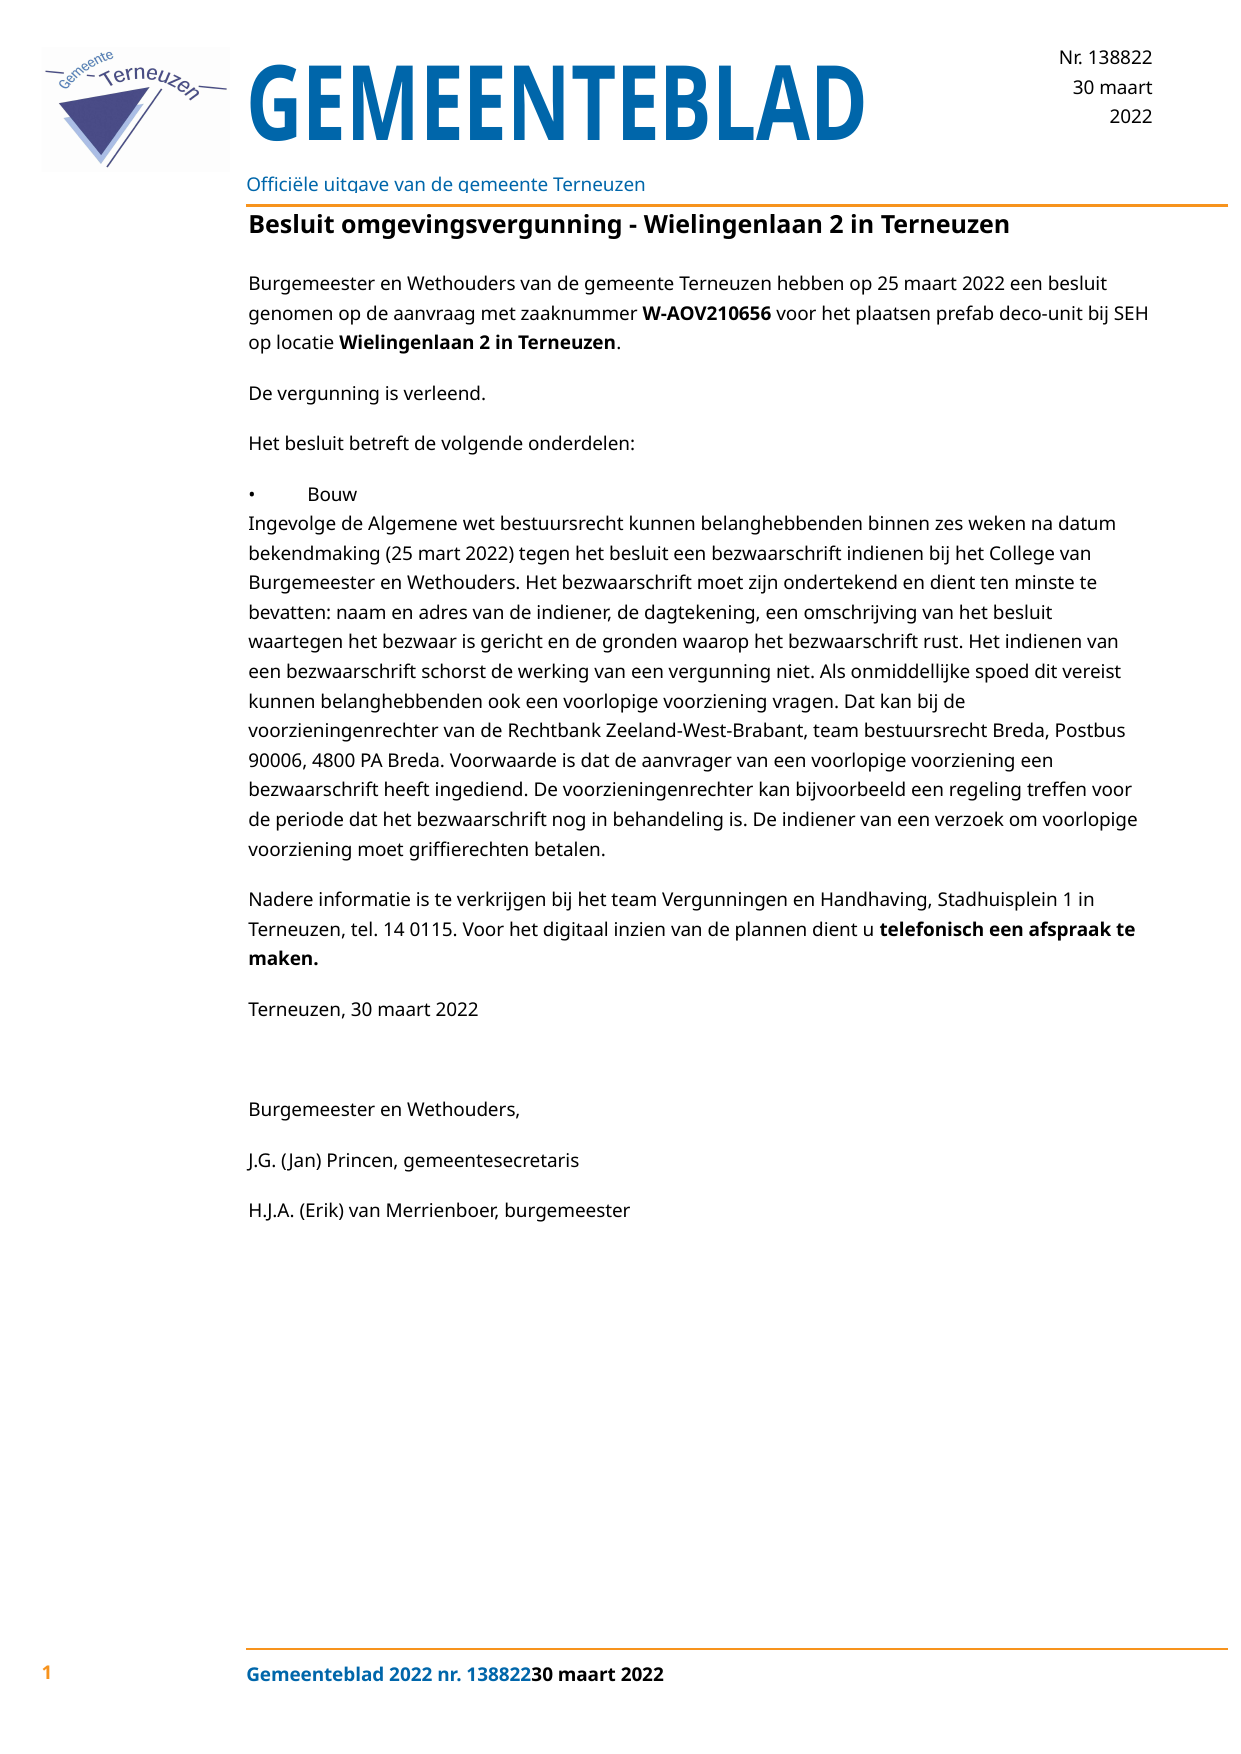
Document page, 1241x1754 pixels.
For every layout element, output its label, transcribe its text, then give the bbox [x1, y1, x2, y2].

text Nadere informatie is te verkrijgen bij het team Vergunningen en Handhaving, Stadhuisplein 1 in Terneuzen, tel. 14 0115. Voor het digitaal inzien van de plannen dient u telefonisch een afspraak te maken. [248, 886, 1152, 971]
text H.J.A. (Erik) van Merrienboer, burgemeester [248, 1197, 1152, 1223]
text Besluit omgevingsvergunning - Wielingenlaan 2 in Terneuzen [248, 207, 1152, 241]
text Burgemeester en Wethouders, [248, 1097, 1152, 1122]
text Het besluit betreft de volgende onderdelen: [248, 430, 1152, 456]
text Terneuzen, 30 maart 2022 [248, 996, 1152, 1021]
list Bouw [248, 481, 1152, 506]
text De vergunning is verleend. [248, 380, 1152, 406]
text J.G. (Jan) Princen, gemeentesecretaris [248, 1147, 1152, 1173]
text Burgemeester en Wethouders van de gemeente Terneuzen hebben op 25 maart 2022 een besluit genomen op de aanvraag met zaaknummer W-AOV210656 voor het plaatsen prefab deco-unit bij SEH op locatie Wielingenlaan 2 in Terneuzen. [248, 270, 1152, 355]
picture [41, 47, 231, 172]
text Ingevolge de Algemene wet bestuursrecht kunnen belanghebbenden binnen zes weken na datum bekendmaking (25 mart 2022) tegen het besluit een bezwaarschrift indienen bij het College van Burgemeester en Wethouders. Het bezwaarschrift moet zijn ondertekend en dient ten minste te bevatten: naam en adres van de indiener, de dagtekening, een omschrijving van het besluit waartegen het bezwaar is gericht en de gronden waarop het bezwaarschrift rust. Het indienen van een bezwaarschrift schorst de werking van een vergunning niet. Als onmiddellijke spoed dit vereist kunnen belanghebbenden ook een voorlopige voorziening vragen. Dat kan bij de voorzieningenrechter van de Rechtbank Zeeland-West-Brabant, team bestuursrecht Breda, Postbus 90006, 4800 PA Breda. Voorwaarde is dat de aanvrager van een voorlopige voorziening een bezwaarschrift heeft ingediend. De voorzieningenrechter kan bijvoorbeeld een regeling treffen voor de periode dat het bezwaarschrift nog in behandeling is. De indiener van een verzoek om voorlopige voorziening moet griffierechten betalen. [248, 510, 1152, 861]
